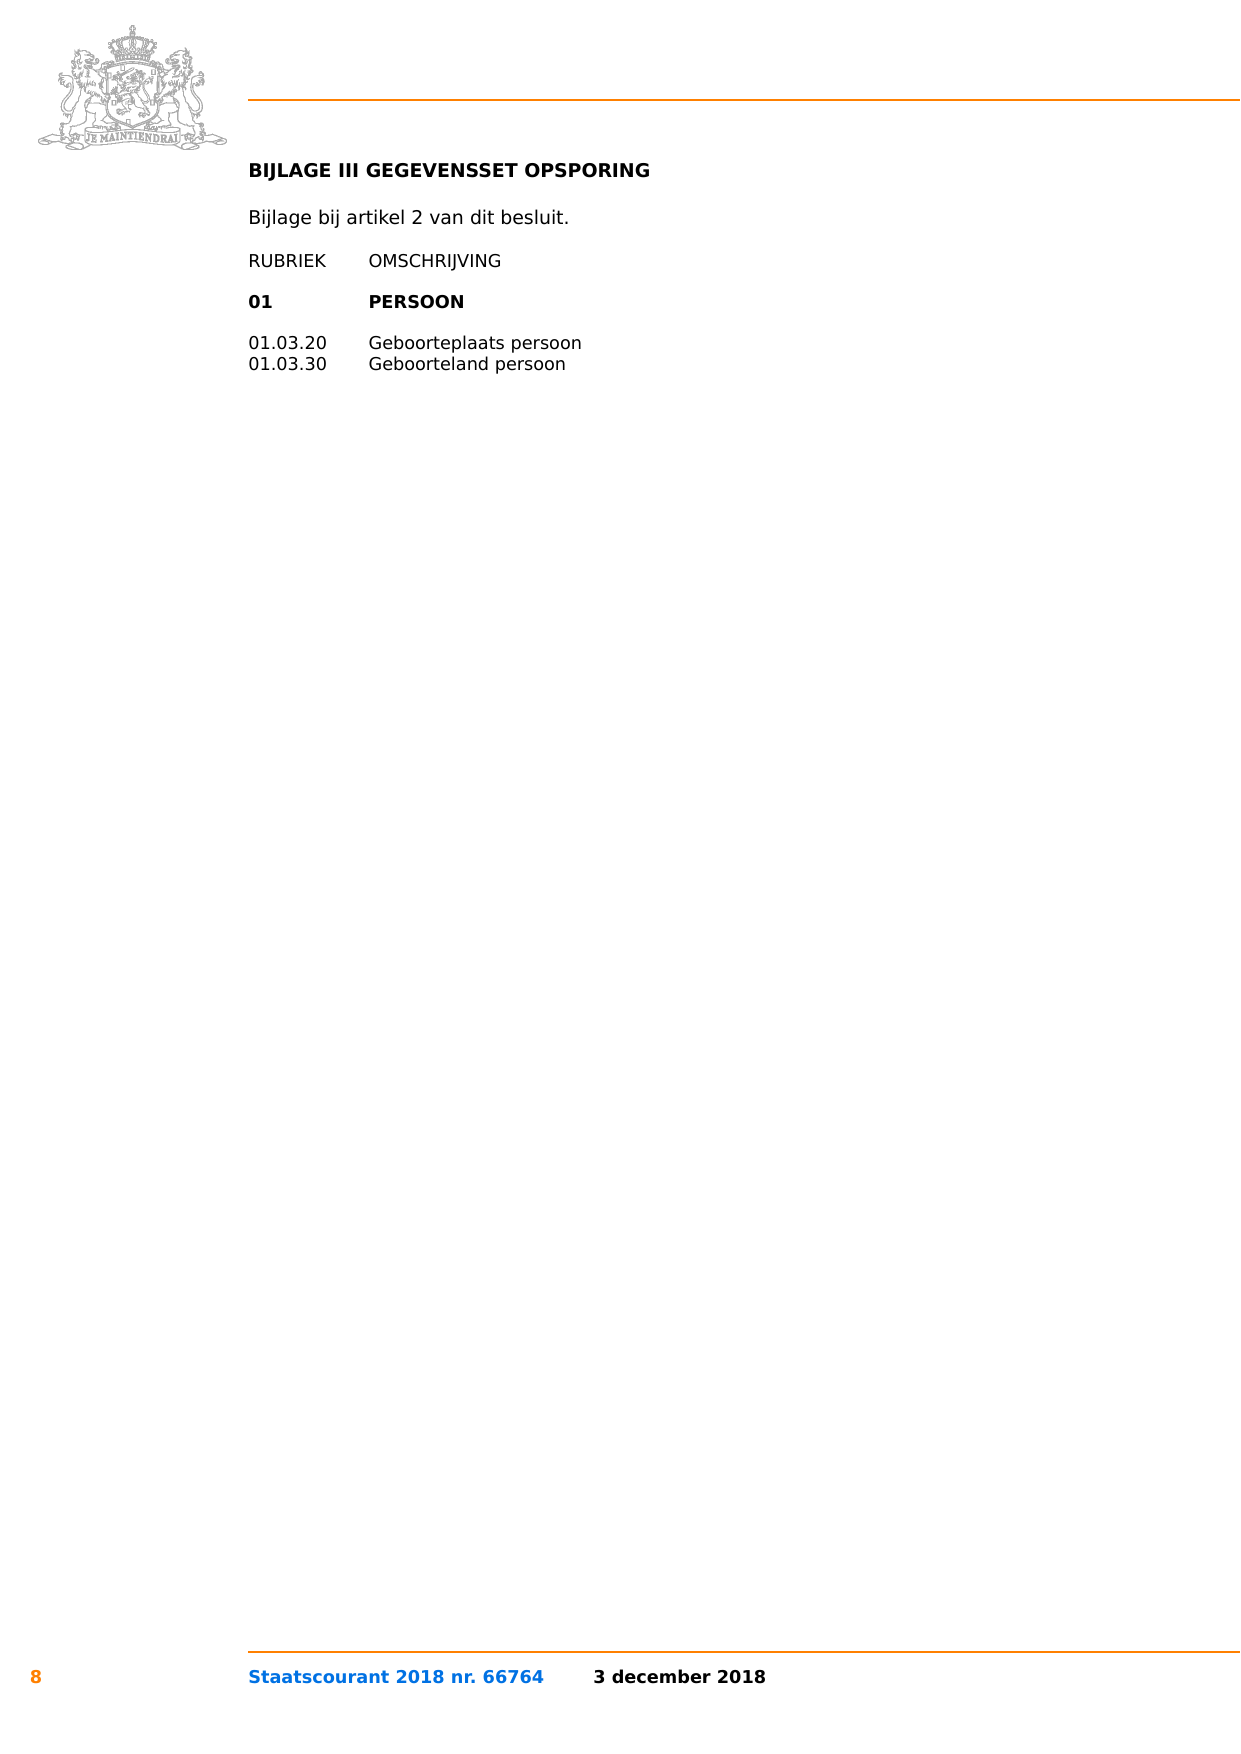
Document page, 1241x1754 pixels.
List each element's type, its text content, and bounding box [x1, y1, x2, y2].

table_header RUBRIEK [248, 251, 362, 271]
picture [38, 25, 227, 150]
table_cell Geboorteland persoon [363, 354, 1163, 374]
table_header OMSCHRIJVING [363, 251, 1163, 271]
table_cell 01 [248, 292, 362, 313]
table_cell 01.03.20 [248, 333, 362, 354]
table_cell PERSOON [363, 292, 1163, 313]
text Bijlage bij artikel 2 van dit besluit. [248, 207, 1163, 229]
table_cell 01.03.30 [248, 354, 362, 374]
table_cell [248, 313, 362, 333]
table_cell [363, 271, 1163, 292]
table_cell Geboorteplaats persoon [363, 333, 1163, 354]
table_cell [363, 313, 1163, 333]
table_cell [248, 271, 362, 292]
subtitle BIJLAGE III GEGEVENSSET OPSPORING [248, 160, 1163, 182]
